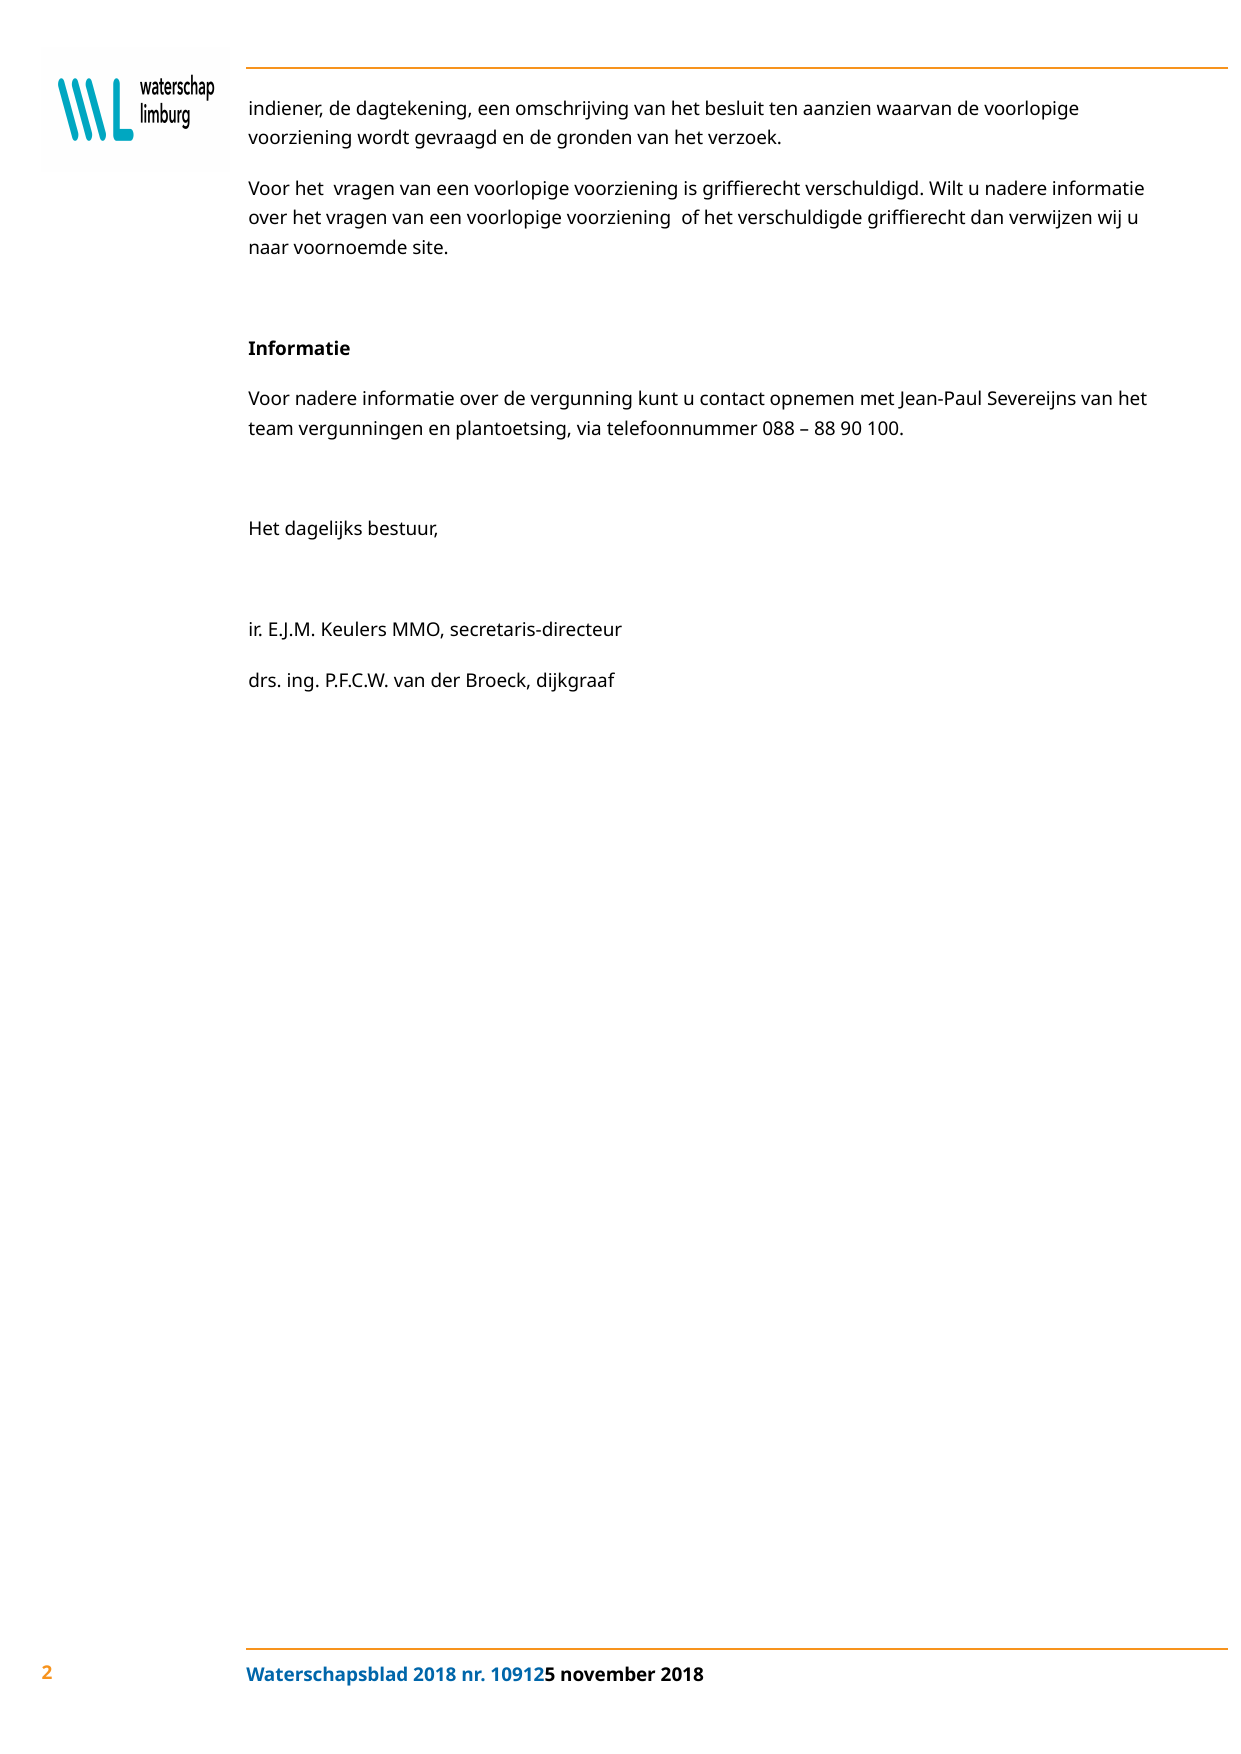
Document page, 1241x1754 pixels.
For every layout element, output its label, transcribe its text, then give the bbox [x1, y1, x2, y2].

picture [41, 47, 231, 172]
text Voor het vragen van een voorlopige voorziening is griffierecht verschuldigd. Wilt u nadere informatie over het vragen van een voorlopige voorziening of het verschuldigde griffierecht dan verwijzen wij u naar voornoemde site. [248, 175, 1152, 260]
text ir. E.J.M. Keulers MMO, secretaris-directeur [248, 616, 1152, 642]
text indiener, de dagtekening, een omschrijving van het besluit ten aanzien waarvan de voorlopige voorziening wordt gevraagd en de gronden van het verzoek. [248, 95, 1152, 150]
text Voor nadere informatie over de vergunning kunt u contact opnemen met Jean-Paul Severeijns van het team vergunningen en plantoetsing, via telefoonnummer 088 – 88 90 100. [248, 385, 1152, 441]
text Informatie [248, 335, 1152, 361]
text Het dagelijks bestuur, [248, 516, 1152, 541]
text drs. ing. P.F.C.W. van der Broeck, dijkgraaf [248, 667, 1152, 693]
